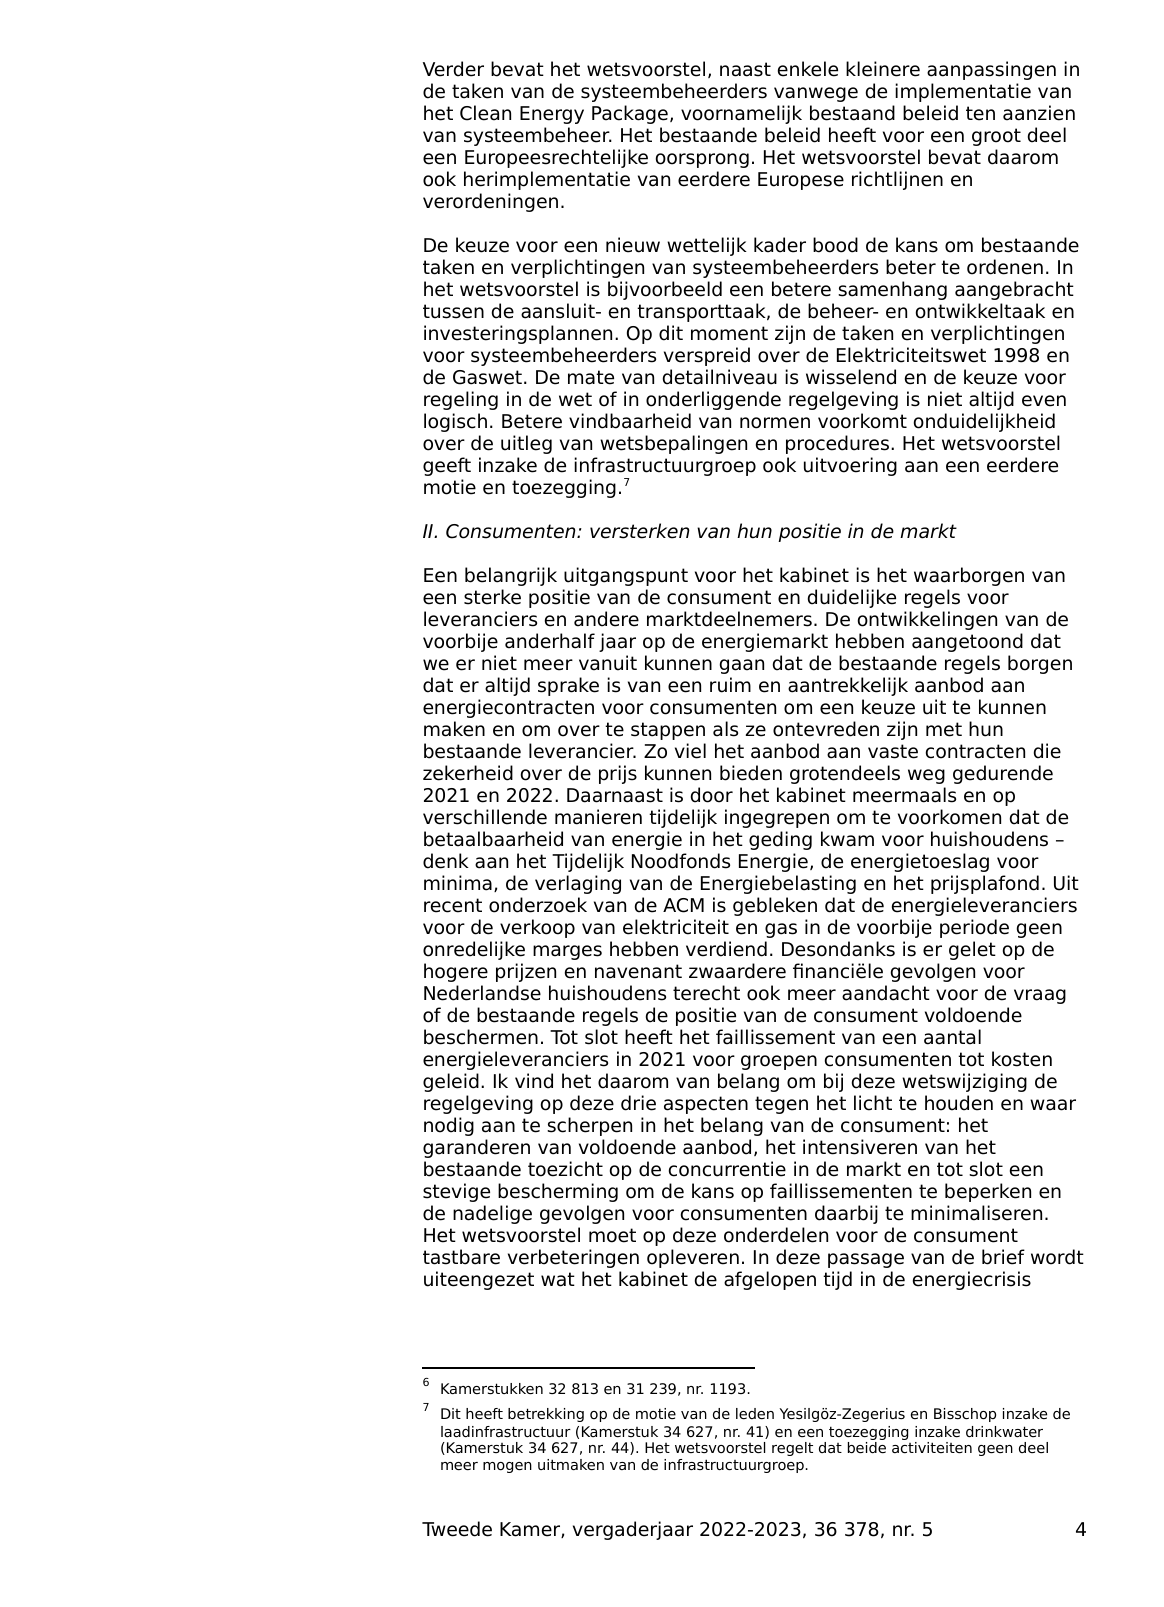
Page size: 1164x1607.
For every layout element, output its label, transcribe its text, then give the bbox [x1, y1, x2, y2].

text Kamerstukken 32 813 en 31 239, nr. 1193. [422, 1377, 1087, 1399]
text Verder bevat het wetsvoorstel, naast enkele kleinere aanpassingen in de taken van de systeembeheerders vanwege de implementatie van het Clean Energy Package, voornamelijk bestaand beleid ten aanzien van systeembeheer. Het bestaande beleid heeft voor een groot deel een Europeesrechtelijke oorsprong. Het wetsvoorstel bevat daarom ook herimplementatie van eerdere Europese richtlijnen en verordeningen. [422, 59, 1087, 213]
text Dit heeft betrekking op de motie van de leden Yesilgöz-Zegerius en Bisschop inzake de laadinfrastructuur (Kamerstuk 34 627, nr. 41) en een toezegging inzake drinkwater (Kamerstuk 34 627, nr. 44). Het wetsvoorstel regelt dat beide activiteiten geen deel meer mogen uitmaken van de infrastructuurgroep. [422, 1402, 1087, 1474]
subtitle II. Consumenten: versterken van hun positie in de markt [422, 521, 1087, 543]
text Een belangrijk uitgangspunt voor het kabinet is het waarborgen van een sterke positie van de consument en duidelijke regels voor leveranciers en andere marktdeelnemers. De ontwikkelingen van de voorbije anderhalf jaar op de energiemarkt hebben aangetoond dat we er niet meer vanuit kunnen gaan dat de bestaande regels borgen dat er altijd sprake is van een ruim en aantrekkelijk aanbod aan energiecontracten voor consumenten om een keuze uit te kunnen maken en om over te stappen als ze ontevreden zijn met hun bestaande leverancier. Zo viel het aanbod aan vaste contracten die zekerheid over de prijs kunnen bieden grotendeels weg gedurende 2021 en 2022. Daarnaast is door het kabinet meermaals en op verschillende manieren tijdelijk ingegrepen om te voorkomen dat de betaalbaarheid van energie in het geding kwam voor huishoudens – denk aan het Tijdelijk Noodfonds Energie, de energietoeslag voor minima, de verlaging van de Energiebelasting en het prijsplafond. Uit recent onderzoek van de ACM is gebleken dat de energieleveranciers voor de verkoop van elektriciteit en gas in de voorbije periode geen onredelijke marges hebben verdiend. Desondanks is er gelet op de hogere prijzen en navenant zwaardere financiële gevolgen voor Nederlandse huishoudens terecht ook meer aandacht voor de vraag of de bestaande regels de positie van de consument voldoende beschermen. Tot slot heeft het faillissement van een aantal energieleveranciers in 2021 voor groepen consumenten tot kosten geleid. Ik vind het daarom van belang om bij deze wetswijziging de regelgeving op deze drie aspecten tegen het licht te houden en waar nodig aan te scherpen in het belang van de consument: het garanderen van voldoende aanbod, het intensiveren van het bestaande toezicht op de concurrentie in de markt en tot slot een stevige bescherming om de kans op faillissementen te beperken en de nadelige gevolgen voor consumenten daarbij te minimaliseren. Het wetsvoorstel moet op deze onderdelen voor de consument tastbare verbeteringen opleveren. In deze passage van de brief wordt uiteengezet wat het kabinet de afgelopen tijd in de energiecrisis [422, 565, 1087, 1291]
text De keuze voor een nieuw wettelijk kader bood de kans om bestaande taken en verplichtingen van systeembeheerders beter te ordenen. In het wetsvoorstel is bijvoorbeeld een betere samenhang aangebracht tussen de aansluit- en transporttaak, de beheer- en ontwikkeltaak en investeringsplannen. Op dit moment zijn de taken en verplichtingen voor systeembeheerders verspreid over de Elektriciteitswet 1998 en de Gaswet. De mate van detailniveau is wisselend en de keuze voor regeling in de wet of in onderliggende regelgeving is niet altijd even logisch. Betere vindbaarheid van normen voorkomt onduidelijkheid over de uitleg van wetsbepalingen en procedures. Het wetsvoorstel geeft inzake de infrastructuurgroep ook uitvoering aan een eerdere motie en toezegging. [422, 235, 1087, 499]
